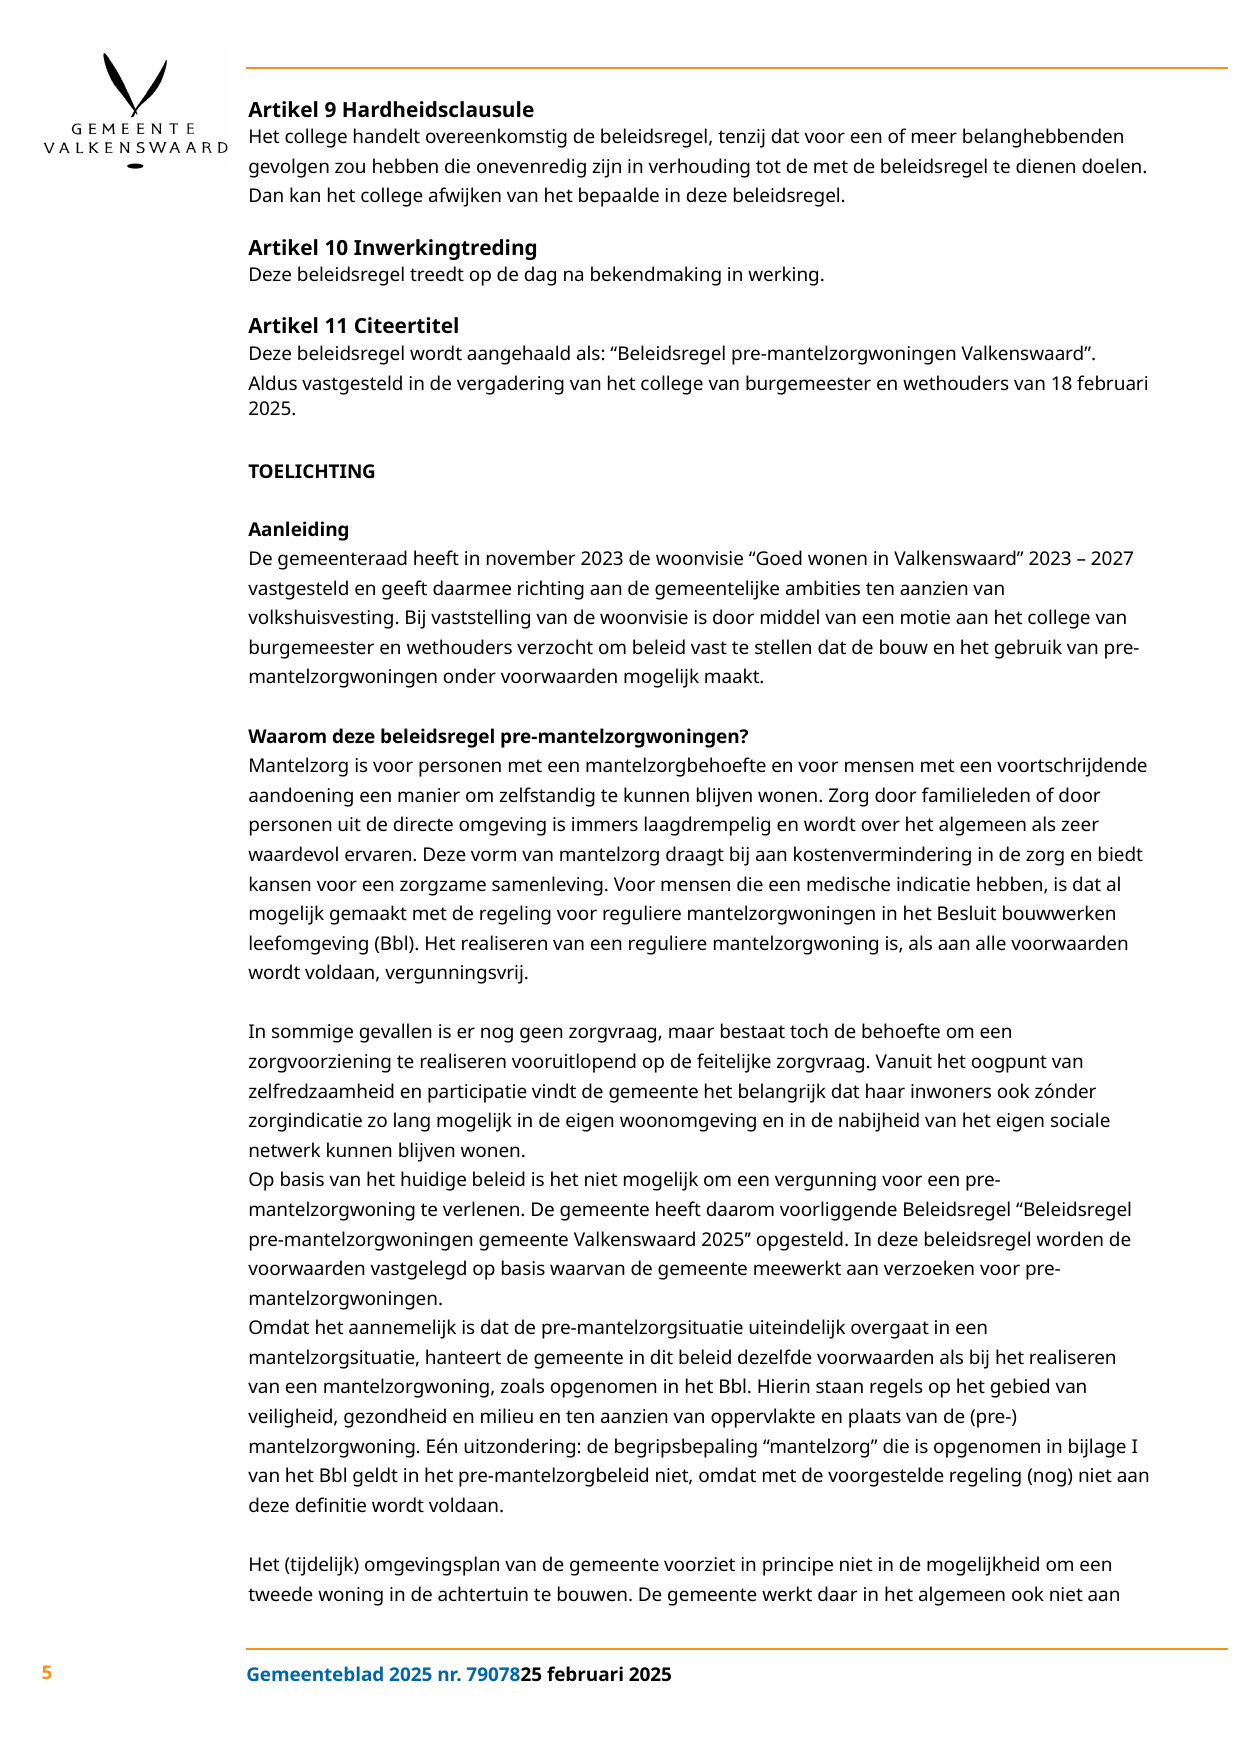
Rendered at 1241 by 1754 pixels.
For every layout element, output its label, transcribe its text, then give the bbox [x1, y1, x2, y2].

text Mantelzorg is voor personen met een mantelzorgbehoefte en voor mensen met een voortschrijdende aandoening een manier om zelfstandig te kunnen blijven wonen. Zorg door familieleden of door personen uit de directe omgeving is immers laagdrempelig en wordt over het algemeen als zeer waardevol ervaren. Deze vorm van mantelzorg draagt bij aan kostenvermindering in de zorg en biedt kansen voor een zorgzame samenleving. Voor mensen die een medische indicatie hebben, is dat al mogelijk gemaakt met de regeling voor reguliere mantelzorgwoningen in het Besluit bouwwerken leefomgeving (Bbl). Het realiseren van een reguliere mantelzorgwoning is, als aan alle voorwaarden wordt voldaan, vergunningsvrij. [248, 752, 1152, 985]
text Deze beleidsregel treedt op de dag na bekendmaking in werking. [248, 261, 1152, 287]
text Het college handelt overeenkomstig de beleidsregel, tenzij dat voor een of meer belanghebbenden gevolgen zou hebben die onevenredig zijn in verhouding tot de met de beleidsregel te dienen doelen. Dan kan het college afwijken van het bepaalde in deze beleidsregel. [248, 123, 1152, 208]
text TOELICHTING [248, 447, 1152, 487]
text Het (tijdelijk) omgevingsplan van de gemeente voorziet in principe niet in de mogelijkheid om een tweede woning in de achtertuin te bouwen. De gemeente werkt daar in het algemeen ook niet aan [248, 1551, 1152, 1606]
text Artikel 9 Hardheidsclausule [248, 95, 1152, 123]
text In sommige gevallen is er nog geen zorgvraag, maar bestaat toch de behoefte om een zorgvoorziening te realiseren vooruitlopend op de feitelijke zorgvraag. Vanuit het oogpunt van zelfredzaamheid en participatie vindt de gemeente het belangrijk dat haar inwoners ook zónder zorgindicatie zo lang mogelijk in de eigen woonomgeving en in de nabijheid van het eigen sociale netwerk kunnen blijven wonen. [248, 1019, 1152, 1163]
picture [41, 47, 231, 172]
text Waarom deze beleidsregel pre-mantelzorgwoningen? [248, 723, 1152, 748]
text Op basis van het huidige beleid is het niet mogelijk om een vergunning voor een pre-mantelzorgwoning te verlenen. De gemeente heeft daarom voorliggende Beleidsregel “Beleidsregel pre-mantelzorgwoningen gemeente Valkenswaard 2025’’ opgesteld. In deze beleidsregel worden de voorwaarden vastgelegd op basis waarvan de gemeente meewerkt aan verzoeken voor pre-mantelzorgwoningen. [248, 1167, 1152, 1311]
text Aldus vastgesteld in de vergadering van het college van burgemeester en wethouders van 18 februari 2025. [248, 370, 1152, 421]
text Artikel 10 Inwerkingtreding [248, 233, 1152, 261]
text De gemeenteraad heeft in november 2023 de woonvisie “Goed wonen in Valkenswaard” 2023 – 2027 vastgesteld en geeft daarmee richting aan de gemeentelijke ambities ten aanzien van volkshuisvesting. Bij vaststelling van de woonvisie is door middel van een motie aan het college van burgemeester en wethouders verzocht om beleid vast te stellen dat de bouw en het gebruik van pre-mantelzorgwoningen onder voorwaarden mogelijk maakt. [248, 545, 1152, 689]
text Artikel 11 Citeertitel [248, 312, 1152, 340]
text Omdat het aannemelijk is dat de pre-mantelzorgsituatie uiteindelijk overgaat in een mantelzorgsituatie, hanteert de gemeente in dit beleid dezelfde voorwaarden als bij het realiseren van een mantelzorgwoning, zoals opgenomen in het Bbl. Hierin staan regels op het gebied van veiligheid, gezondheid en milieu en ten aanzien van oppervlakte en plaats van de (pre-) mantelzorgwoning. Eén uitzondering: de begripsbepaling “mantelzorg” die is opgenomen in bijlage I van het Bbl geldt in het pre-mantelzorgbeleid niet, omdat met de voorgestelde regeling (nog) niet aan deze definitie wordt voldaan. [248, 1314, 1152, 1518]
text Deze beleidsregel wordt aangehaald als: “Beleidsregel pre-mantelzorgwoningen Valkenswaard”. [248, 340, 1152, 366]
text Aanleiding [248, 516, 1152, 541]
